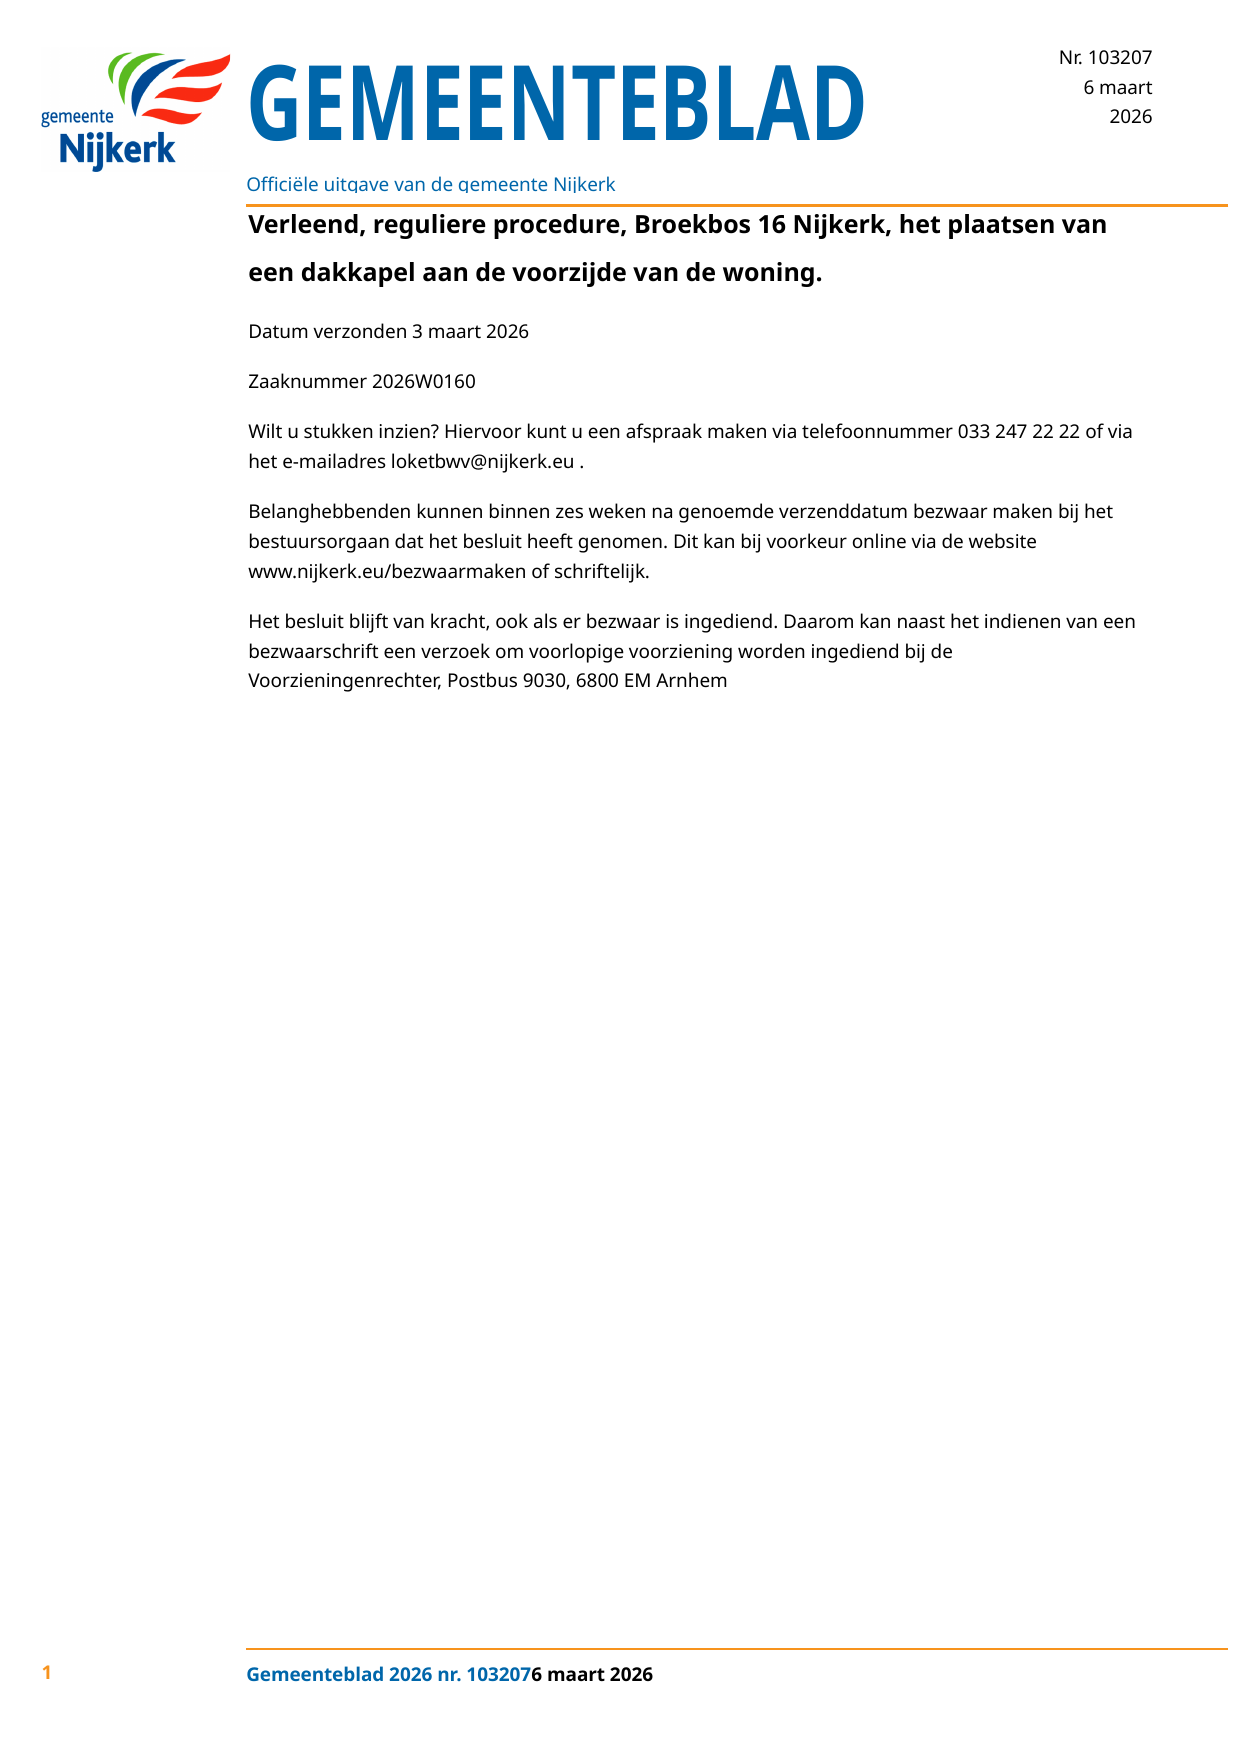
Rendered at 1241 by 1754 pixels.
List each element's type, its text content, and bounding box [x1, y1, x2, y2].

picture [41, 47, 231, 172]
text Verleend, reguliere procedure, Broekbos 16 Nijkerk, het plaatsen van een dakkapel aan de voorzijde van de woning. [248, 207, 1152, 288]
text Belanghebbenden kunnen binnen zes weken na genoemde verzenddatum bezwaar maken bij het bestuursorgaan dat het besluit heeft genomen. Dit kan bij voorkeur online via de website www.nijkerk.eu/bezwaarmaken of schriftelijk. [248, 499, 1152, 584]
text Zaaknummer 2026W0160 [248, 368, 1152, 394]
text Datum verzonden 3 maart 2026 [248, 318, 1152, 344]
text Wilt u stukken inzien? Hiervoor kunt u een afspraak maken via telefoonnummer 033 247 22 22 of via het e-mailadres loketbwv@nijkerk.eu . [248, 419, 1152, 474]
text Het besluit blijft van kracht, ook als er bezwaar is ingediend. Daarom kan naast het indienen van een bezwaarschrift een verzoek om voorlopige voorziening worden ingediend bij de Voorzieningenrechter, Postbus 9030, 6800 EM Arnhem [248, 608, 1152, 693]
